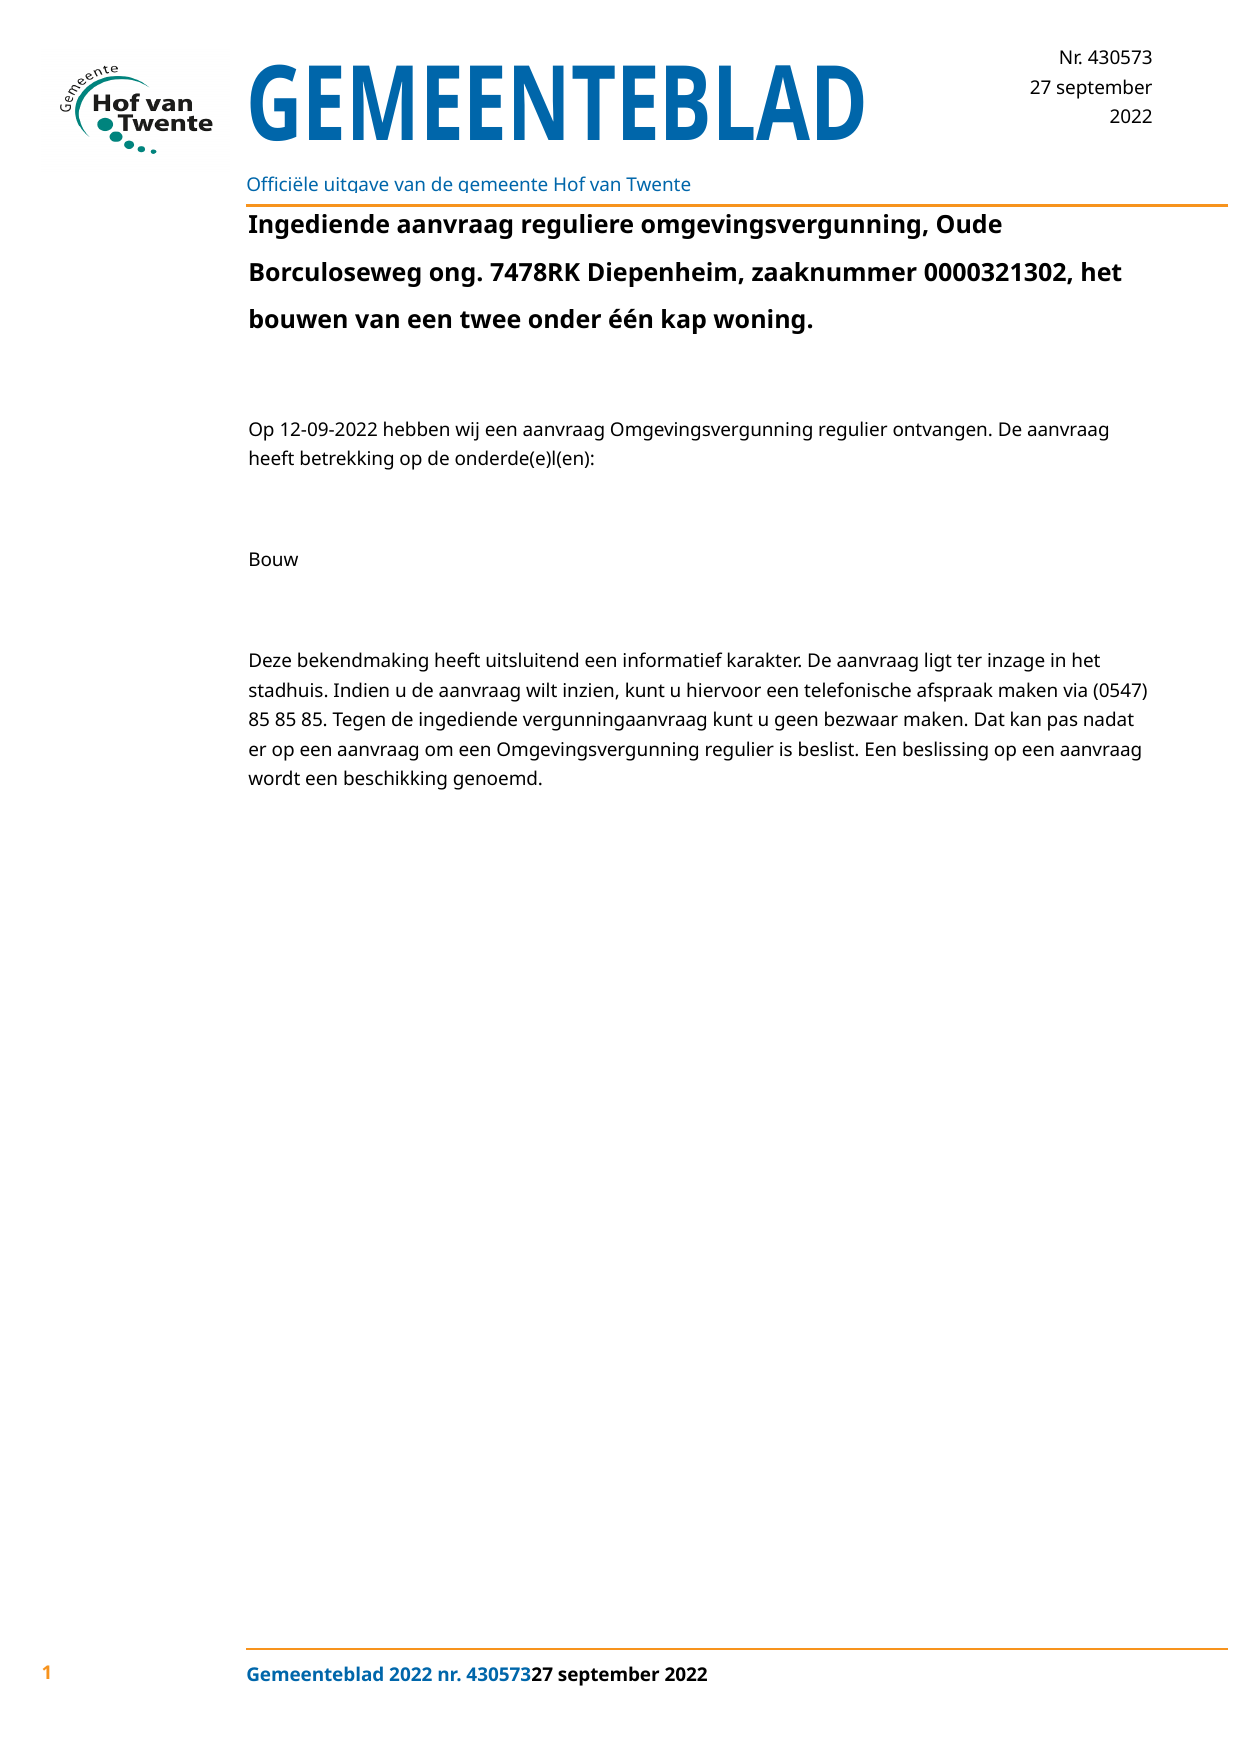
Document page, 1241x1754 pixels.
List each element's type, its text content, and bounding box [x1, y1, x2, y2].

text Deze bekendmaking heeft uitsluitend een informatief karakter. De aanvraag ligt ter inzage in het stadhuis. Indien u de aanvraag wilt inzien, kunt u hiervoor een telefonische afspraak maken via (0547) 85 85 85. Tegen de ingediende vergunningaanvraag kunt u geen bezwaar maken. Dat kan pas nadat er op een aanvraag om een Omgevingsvergunning regulier is beslist. Een beslissing op een aanvraag wordt een beschikking genoemd. [248, 647, 1152, 791]
text Bouw [248, 546, 1152, 572]
text Op 12-09-2022 hebben wij een aanvraag Omgevingsvergunning regulier ontvangen. De aanvraag heeft betrekking op de onderde(e)l(en): [248, 416, 1152, 471]
text Ingediende aanvraag reguliere omgevingsvergunning, Oude Borculoseweg ong. 7478RK Diepenheim, zaaknummer 0000321302, het bouwen van een twee onder één kap woning. [248, 207, 1152, 336]
picture [41, 47, 231, 172]
